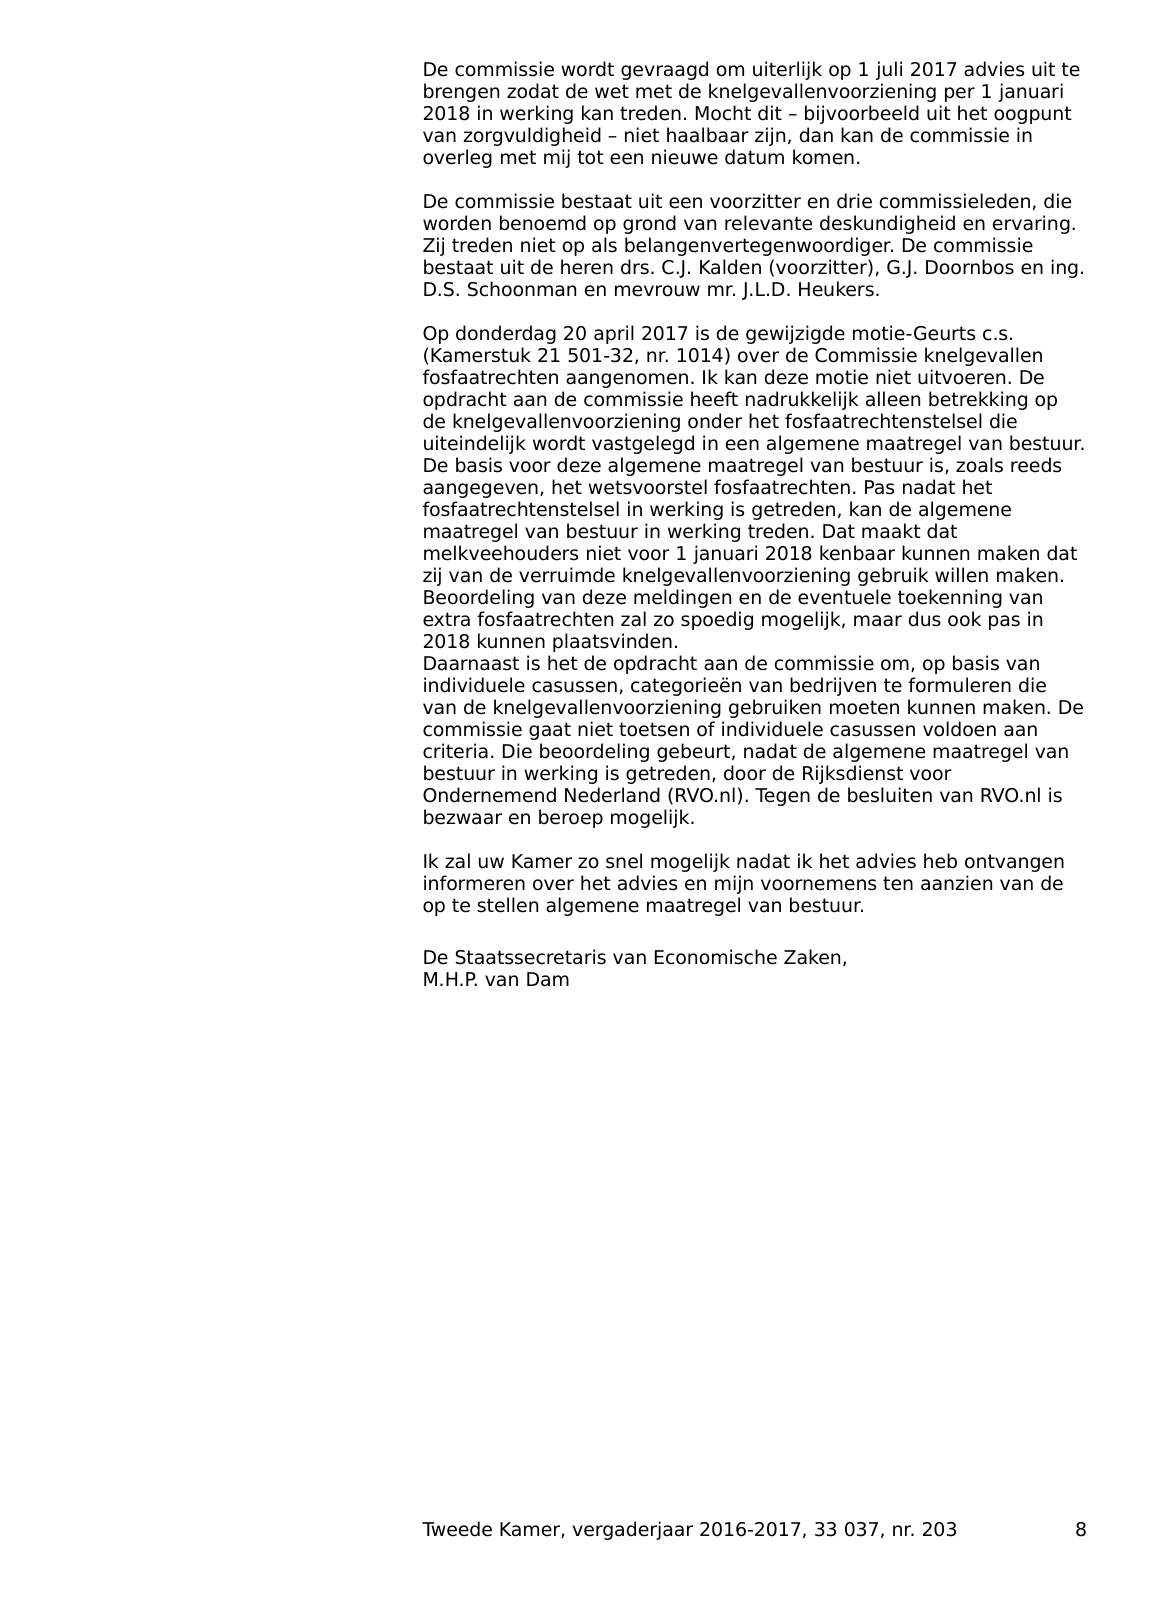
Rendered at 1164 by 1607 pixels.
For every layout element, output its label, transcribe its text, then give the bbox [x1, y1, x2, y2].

text De Staatssecretaris van Economische Zaken, M.H.P. van Dam [422, 947, 1087, 991]
text De commissie wordt gevraagd om uiterlijk op 1 juli 2017 advies uit te brengen zodat de wet met de knelgevallenvoorziening per 1 januari 2018 in werking kan treden. Mocht dit – bijvoorbeeld uit het oogpunt van zorgvuldigheid – niet haalbaar zijn, dan kan de commissie in overleg met mij tot een nieuwe datum komen. [422, 59, 1087, 169]
text De commissie bestaat uit een voorzitter en drie commissieleden, die worden benoemd op grond van relevante deskundigheid en ervaring. Zij treden niet op als belangenvertegenwoordiger. De commissie bestaat uit de heren drs. C.J. Kalden (voorzitter), G.J. Doornbos en ing. D.S. Schoonman en mevrouw mr. J.L.D. Heukers. [422, 191, 1087, 301]
text Daarnaast is het de opdracht aan de commissie om, op basis van individuele casussen, categorieën van bedrijven te formuleren die van de knelgevallenvoorziening gebruiken moeten kunnen maken. De commissie gaat niet toetsen of individuele casussen voldoen aan criteria. Die beoordeling gebeurt, nadat de algemene maatregel van bestuur in werking is getreden, door de Rijksdienst voor Ondernemend Nederland (RVO.nl). Tegen de besluiten van RVO.nl is bezwaar en beroep mogelijk. [422, 653, 1087, 829]
text Ik zal uw Kamer zo snel mogelijk nadat ik het advies heb ontvangen informeren over het advies en mijn voornemens ten aanzien van de op te stellen algemene maatregel van bestuur. [422, 851, 1087, 917]
text Op donderdag 20 april 2017 is de gewijzigde motie-Geurts c.s. (Kamerstuk 21 501-32, nr. 1014) over de Commissie knelgevallen fosfaatrechten aangenomen. Ik kan deze motie niet uitvoeren. De opdracht aan de commissie heeft nadrukkelijk alleen betrekking op de knelgevallenvoorziening onder het fosfaatrechtenstelsel die uiteindelijk wordt vastgelegd in een algemene maatregel van bestuur. De basis voor deze algemene maatregel van bestuur is, zoals reeds aangegeven, het wetsvoorstel fosfaatrechten. Pas nadat het fosfaatrechtenstelsel in werking is getreden, kan de algemene maatregel van bestuur in werking treden. Dat maakt dat melkveehouders niet voor 1 januari 2018 kenbaar kunnen maken dat zij van de verruimde knelgevallenvoorziening gebruik willen maken. Beoordeling van deze meldingen en de eventuele toekenning van extra fosfaatrechten zal zo spoedig mogelijk, maar dus ook pas in 2018 kunnen plaatsvinden. [422, 323, 1087, 653]
